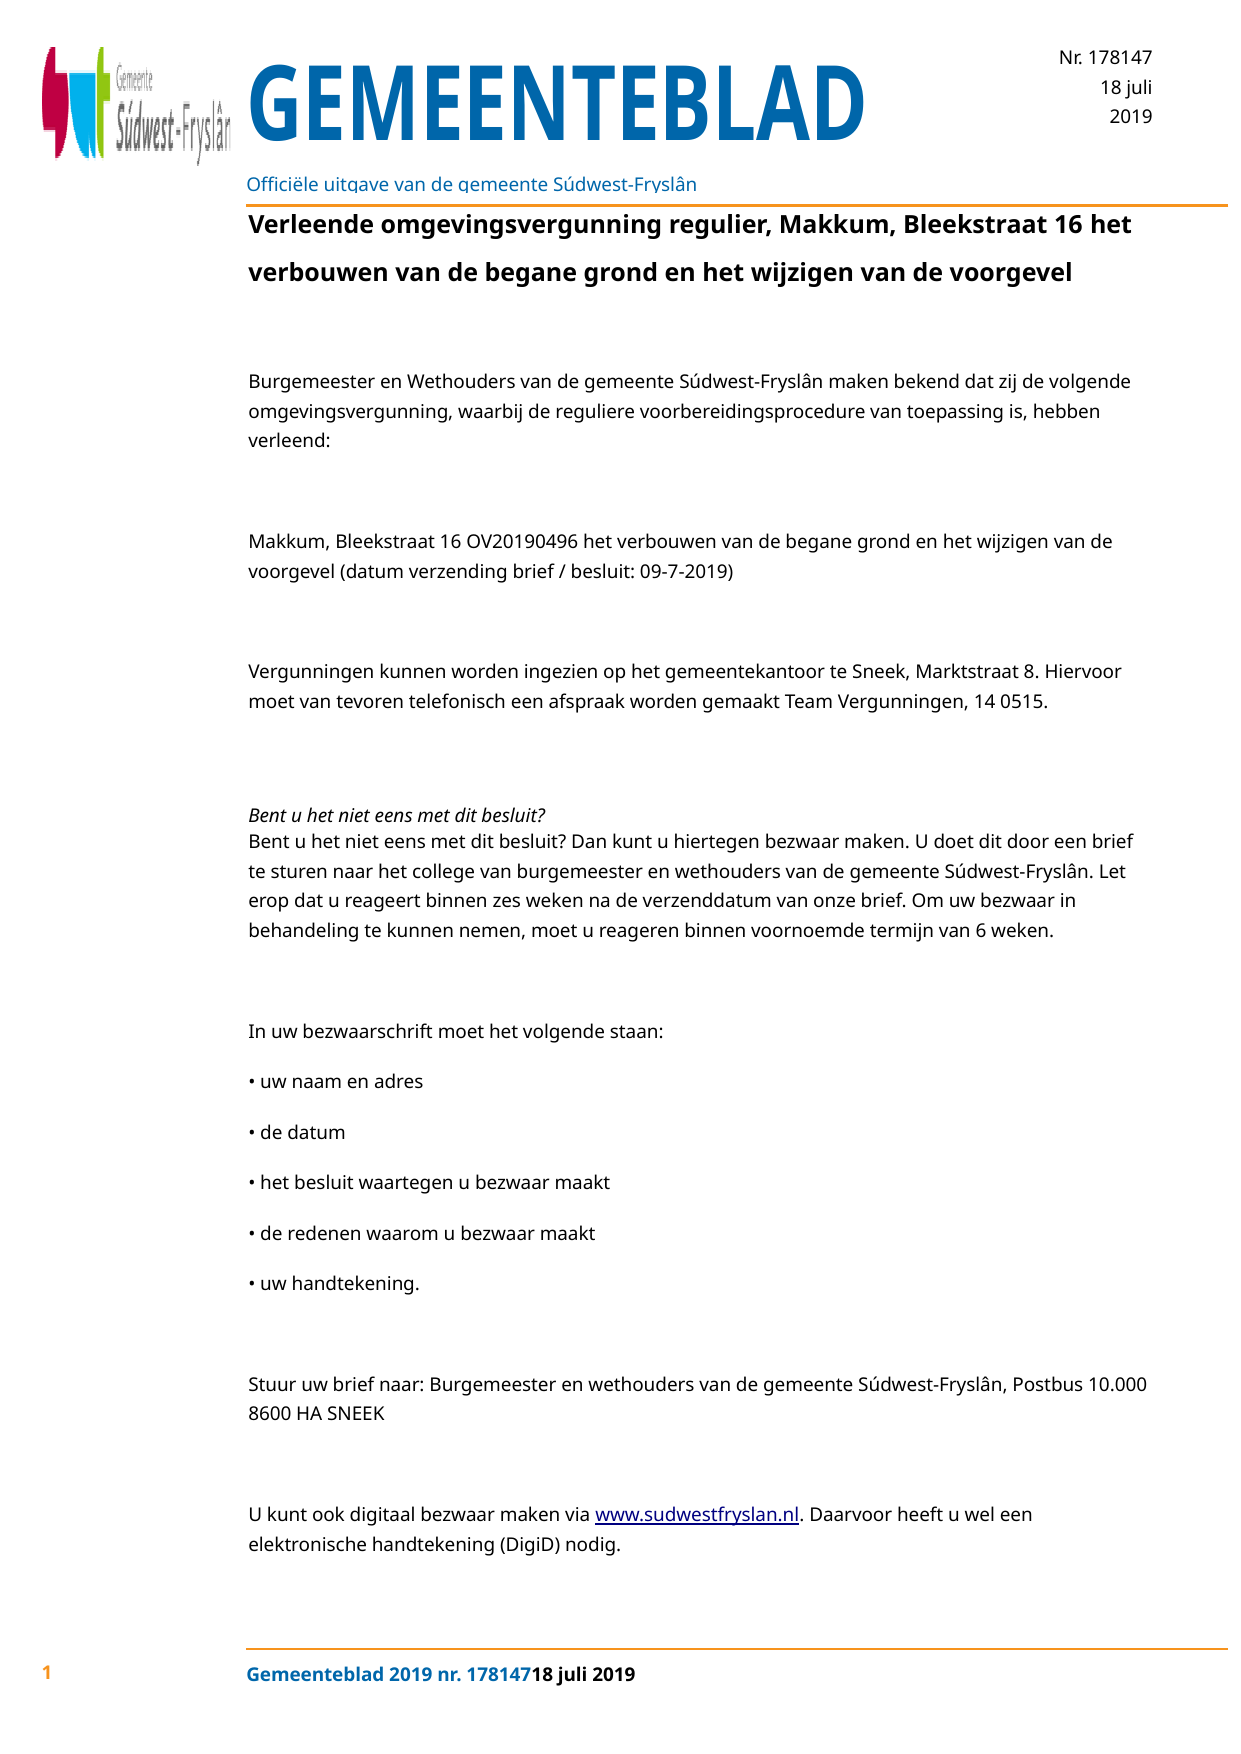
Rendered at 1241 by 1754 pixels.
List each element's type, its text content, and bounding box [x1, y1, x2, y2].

picture [41, 47, 231, 172]
text Stuur uw brief naar: Burgemeester en wethouders van de gemeente Súdwest-Fryslân, Postbus 10.000 8600 HA SNEEK [248, 1371, 1152, 1426]
text Verleende omgevingsvergunning regulier, Makkum, Bleekstraat 16 het verbouwen van de begane grond en het wijzigen van de voorgevel [248, 207, 1152, 288]
text • uw handtekening. [248, 1270, 1152, 1296]
text Burgemeester en Wethouders van de gemeente Súdwest-Fryslân maken bekend dat zij de volgende omgevingsvergunning, waarbij de reguliere voorbereidingsprocedure van toepassing is, hebben verleend: [248, 368, 1152, 453]
text • uw naam en adres [248, 1068, 1152, 1094]
text Bent u het niet eens met dit besluit? [248, 803, 1152, 828]
text • de datum [248, 1119, 1152, 1144]
text • het besluit waartegen u bezwaar maakt [248, 1169, 1152, 1195]
text In uw bezwaarschrift moet het volgende staan: [248, 1018, 1152, 1044]
text Bent u het niet eens met dit besluit? Dan kunt u hiertegen bezwaar maken. U doet dit door een brief te sturen naar het college van burgemeester en wethouders van de gemeente Súdwest-Fryslân. Let erop dat u reageert binnen zes weken na de verzenddatum van onze brief. Om uw bezwaar in behandeling te kunnen nemen, moet u reageren binnen voornoemde termijn van 6 weken. [248, 828, 1152, 943]
text Makkum, Bleekstraat 16 OV20190496 het verbouwen van de begane grond en het wijzigen van de voorgevel (datum verzending brief / besluit: 09-7-2019) [248, 528, 1152, 584]
text Vergunningen kunnen worden ingezien op het gemeentekantoor te Sneek, Marktstraat 8. Hiervoor moet van tevoren telefonisch een afspraak worden gemaakt Team Vergunningen, 14 0515. [248, 659, 1152, 714]
text U kunt ook digitaal bezwaar maken via www.sudwestfryslan.nl. Daarvoor heeft u wel een elektronische handtekening (DigiD) nodig. [248, 1501, 1152, 1557]
text • de redenen waarom u bezwaar maakt [248, 1220, 1152, 1245]
